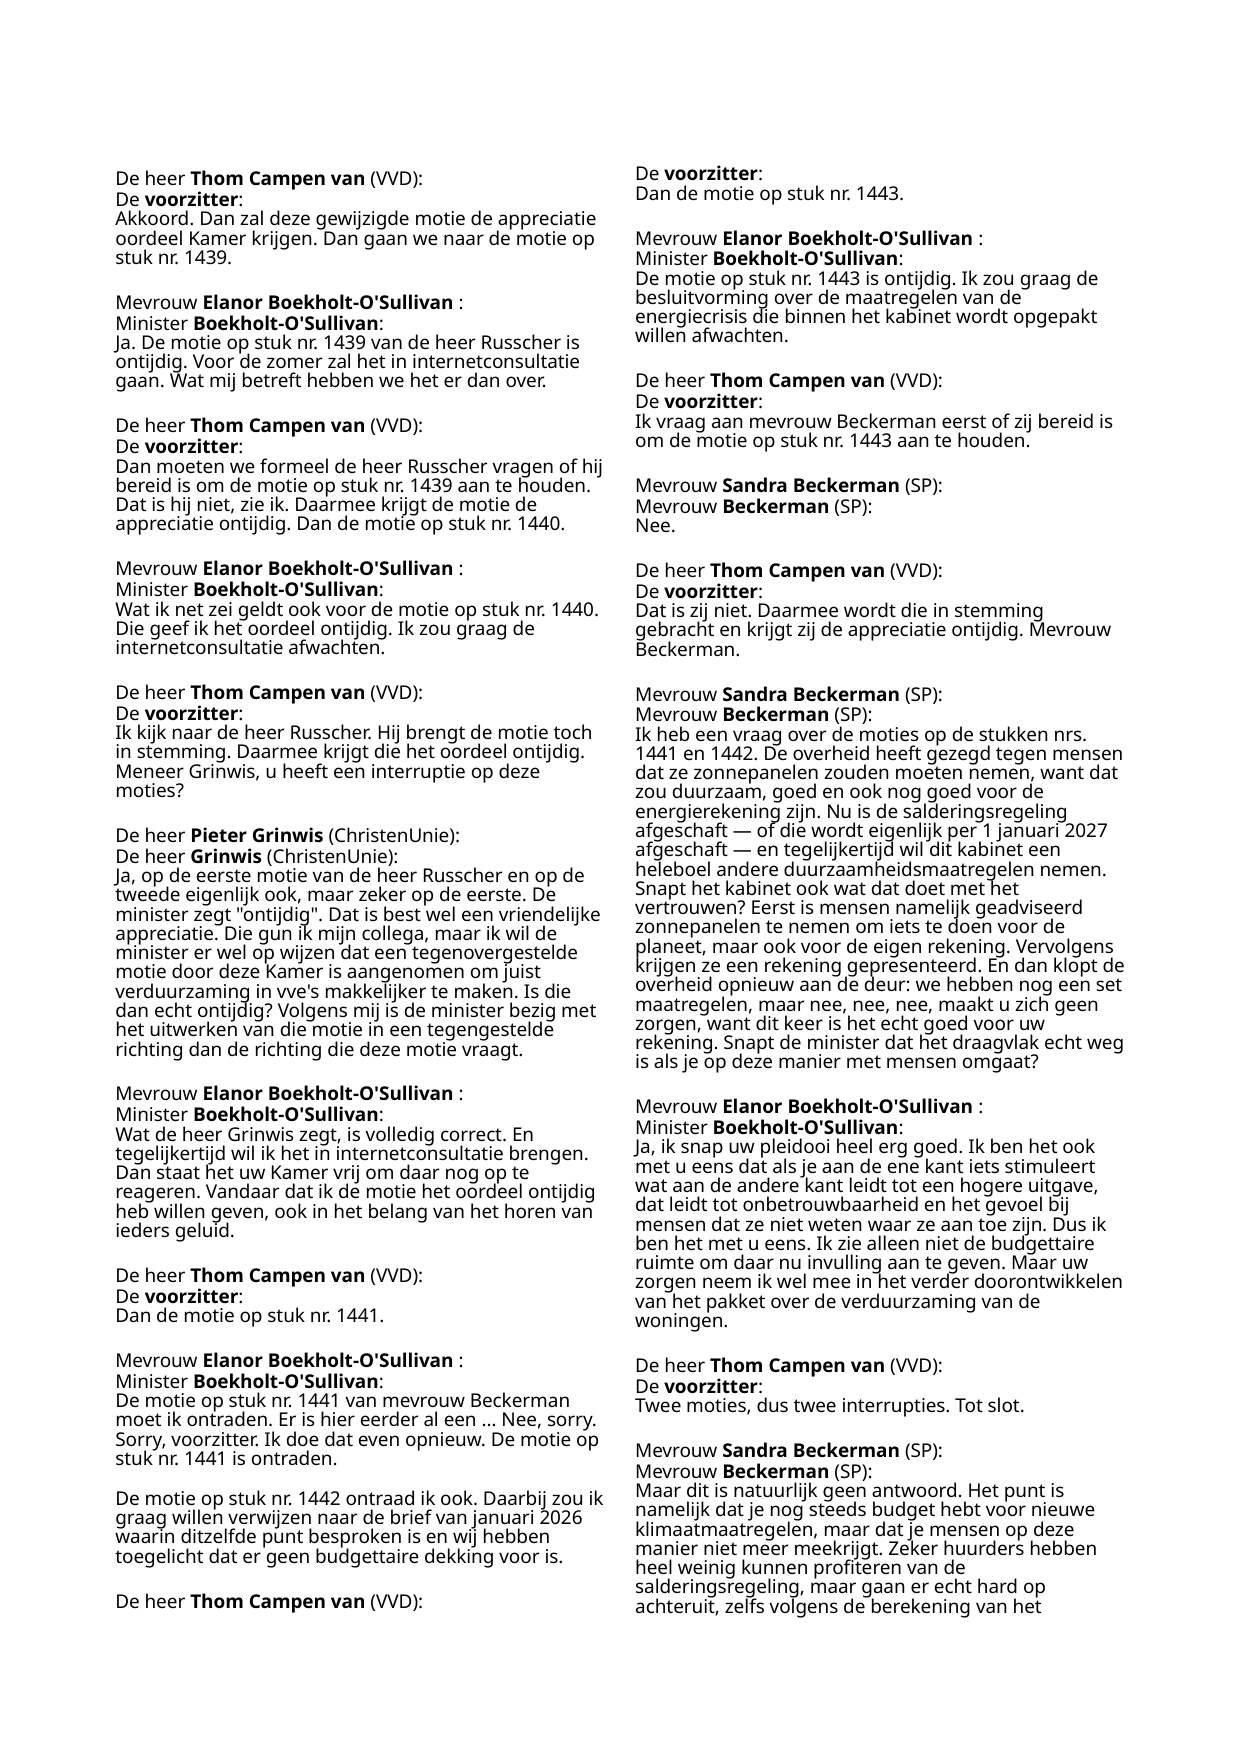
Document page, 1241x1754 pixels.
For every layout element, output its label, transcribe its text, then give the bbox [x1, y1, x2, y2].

text Mevrouw Beckerman (SP): [635, 706, 1125, 726]
text Mevrouw Sandra Beckerman (SP): [635, 1437, 1125, 1463]
text Minister Boekholt-O'Sullivan: [115, 315, 605, 334]
text De heer Pieter Grinwis (ChristenUnie): [115, 822, 605, 848]
text Ik heb een vraag over de moties op de stukken nrs. 1441 en 1442. De overheid heeft gezegd tegen mensen dat ze zonnepanelen zouden moeten nemen, want dat zou duurzaam, goed en ook nog goed voor de energierekening zijn. Nu is de salderingsregeling afgeschaft — of die wordt eigenlijk per 1 januari 2027 afgeschaft — en tegelijkertijd wil dit kabinet een heleboel andere duurzaamheidsmaatregelen nemen. Snapt het kabinet ook wat dat doet met het vertrouwen? Eerst is mensen namelijk geadviseerd zonnepanelen te nemen om iets te doen voor de planeet, maar ook voor de eigen rekening. Vervolgens krijgen ze een rekening gepresenteerd. En dan klopt de overheid opnieuw aan de deur: we hebben nog een set maatregelen, maar nee, nee, nee, maakt u zich geen zorgen, want dit keer is het echt goed voor uw rekening. Snapt de minister dat het draagvlak echt weg is als je op deze manier met mensen omgaat? [635, 726, 1125, 1073]
text De heer Thom Campen van (VVD): [115, 165, 605, 191]
text Mevrouw Beckerman (SP): [635, 1463, 1125, 1482]
text Mevrouw Elanor Boekholt-O'Sullivan : [635, 225, 1125, 250]
text Minister Boekholt-O'Sullivan: [115, 581, 605, 601]
text De heer Thom Campen van (VVD): [115, 679, 605, 705]
text Dan de motie op stuk nr. 1441. [115, 1307, 605, 1326]
text De motie op stuk nr. 1442 ontraad ik ook. Daarbij zou ik graag willen verwijzen naar de brief van januari 2026 waarin ditzelfde punt besproken is en wij hebben toegelicht dat er geen budgettaire dekking voor is. [115, 1490, 605, 1567]
text De heer Thom Campen van (VVD): [115, 1588, 605, 1614]
text Minister Boekholt-O'Sullivan: [635, 1119, 1125, 1138]
text Mevrouw Elanor Boekholt-O'Sullivan : [115, 556, 605, 581]
text De voorzitter: [115, 438, 605, 458]
text De heer Thom Campen van (VVD): [115, 413, 605, 438]
text De voorzitter: [115, 1288, 605, 1307]
text Mevrouw Elanor Boekholt-O'Sullivan : [635, 1093, 1125, 1119]
text Mevrouw Elanor Boekholt-O'Sullivan : [115, 1347, 605, 1373]
text De motie op stuk nr. 1441 van mevrouw Beckerman moet ik ontraden. Er is hier eerder al een … Nee, sorry. Sorry, voorzitter. Ik doe dat even opnieuw. De motie op stuk nr. 1441 is ontraden. [115, 1392, 605, 1469]
text Maar dit is natuurlijk geen antwoord. Het punt is namelijk dat je nog steeds budget hebt voor nieuwe klimaatmaatregelen, maar dat je mensen op deze manier niet meer meekrijgt. Zeker huurders hebben heel weinig kunnen profiteren van de salderingsregeling, maar gaan er echt hard op achteruit, zelfs volgens de berekening van het [635, 1482, 1125, 1617]
text Minister Boekholt-O'Sullivan: [115, 1106, 605, 1126]
text Mevrouw Elanor Boekholt-O'Sullivan : [115, 289, 605, 315]
text Minister Boekholt-O'Sullivan: [115, 1373, 605, 1392]
text Dat is zij niet. Daarmee wordt die in stemming gebracht en krijgt zij de appreciatie ontijdig. Mevrouw Beckerman. [635, 602, 1125, 660]
text Akkoord. Dan zal deze gewijzigde motie de appreciatie oordeel Kamer krijgen. Dan gaan we naar de motie op stuk nr. 1439. [115, 210, 605, 268]
text De voorzitter: [635, 393, 1125, 413]
text De voorzitter: [635, 165, 1125, 184]
text De motie op stuk nr. 1443 is ontijdig. Ik zou graag de besluitvorming over de maatregelen van de energiecrisis die binnen het kabinet wordt opgepakt willen afwachten. [635, 270, 1125, 347]
text De heer Grinwis (ChristenUnie): [115, 848, 605, 867]
text Ja, op de eerste motie van de heer Russcher en op de tweede eigenlijk ook, maar zeker op de eerste. De minister zegt "ontijdig". Dat is best wel een vriendelijke appreciatie. Die gun ik mijn collega, maar ik wil de minister er wel op wijzen dat een tegenovergestelde motie door deze Kamer is aangenomen om juist verduurzaming in vve's makkelijker te maken. Is die dan echt ontijdig? Volgens mij is de minister bezig met het uitwerken van die motie in een tegengestelde richting dan de richting die deze motie vraagt. [115, 867, 605, 1060]
text De voorzitter: [115, 191, 605, 210]
text Mevrouw Sandra Beckerman (SP): [635, 472, 1125, 498]
text Twee moties, dus twee interrupties. Tot slot. [635, 1397, 1125, 1416]
text Nee. [635, 517, 1125, 536]
text Mevrouw Elanor Boekholt-O'Sullivan : [115, 1081, 605, 1106]
text De voorzitter: [115, 705, 605, 724]
text Ik vraag aan mevrouw Beckerman eerst of zij bereid is om de motie op stuk nr. 1443 aan te houden. [635, 413, 1125, 451]
text De voorzitter: [635, 1378, 1125, 1397]
text Ik kijk naar de heer Russcher. Hij brengt de motie toch in stemming. Daarmee krijgt die het oordeel ontijdig. Meneer Grinwis, u heeft een interruptie op deze moties? [115, 724, 605, 801]
text De heer Thom Campen van (VVD): [635, 1352, 1125, 1378]
text Dan moeten we formeel de heer Russcher vragen of hij bereid is om de motie op stuk nr. 1439 aan te houden. Dat is hij niet, zie ik. Daarmee krijgt de motie de appreciatie ontijdig. Dan de motie op stuk nr. 1440. [115, 458, 605, 535]
text Ja. De motie op stuk nr. 1439 van de heer Russcher is ontijdig. Voor de zomer zal het in internetconsultatie gaan. Wat mij betreft hebben we het er dan over. [115, 334, 605, 392]
text Mevrouw Beckerman (SP): [635, 498, 1125, 517]
text De heer Thom Campen van (VVD): [635, 557, 1125, 583]
text De heer Thom Campen van (VVD): [115, 1262, 605, 1288]
text Wat ik net zei geldt ook voor de motie op stuk nr. 1440. Die geef ik het oordeel ontijdig. Ik zou graag de internetconsultatie afwachten. [115, 601, 605, 658]
text Minister Boekholt-O'Sullivan: [635, 250, 1125, 270]
text De voorzitter: [635, 583, 1125, 602]
text Ja, ik snap uw pleidooi heel erg goed. Ik ben het ook met u eens dat als je aan de ene kant iets stimuleert wat aan de andere kant leidt tot een hogere uitgave, dat leidt tot onbetrouwbaarheid en het gevoel bij mensen dat ze niet weten waar ze aan toe zijn. Dus ik ben het met u eens. Ik zie alleen niet de budgettaire ruimte om daar nu invulling aan te geven. Maar uw zorgen neem ik wel mee in het verder doorontwikkelen van het pakket over de verduurzaming van de woningen. [635, 1138, 1125, 1331]
text Dan de motie op stuk nr. 1443. [635, 184, 1125, 204]
text De heer Thom Campen van (VVD): [635, 368, 1125, 393]
text Wat de heer Grinwis zegt, is volledig correct. En tegelijkertijd wil ik het in internetconsultatie brengen. Dan staat het uw Kamer vrij om daar nog op te reageren. Vandaar dat ik de motie het oordeel ontijdig heb willen geven, ook in het belang van het horen van ieders geluid. [115, 1126, 605, 1241]
text Mevrouw Sandra Beckerman (SP): [635, 681, 1125, 706]
